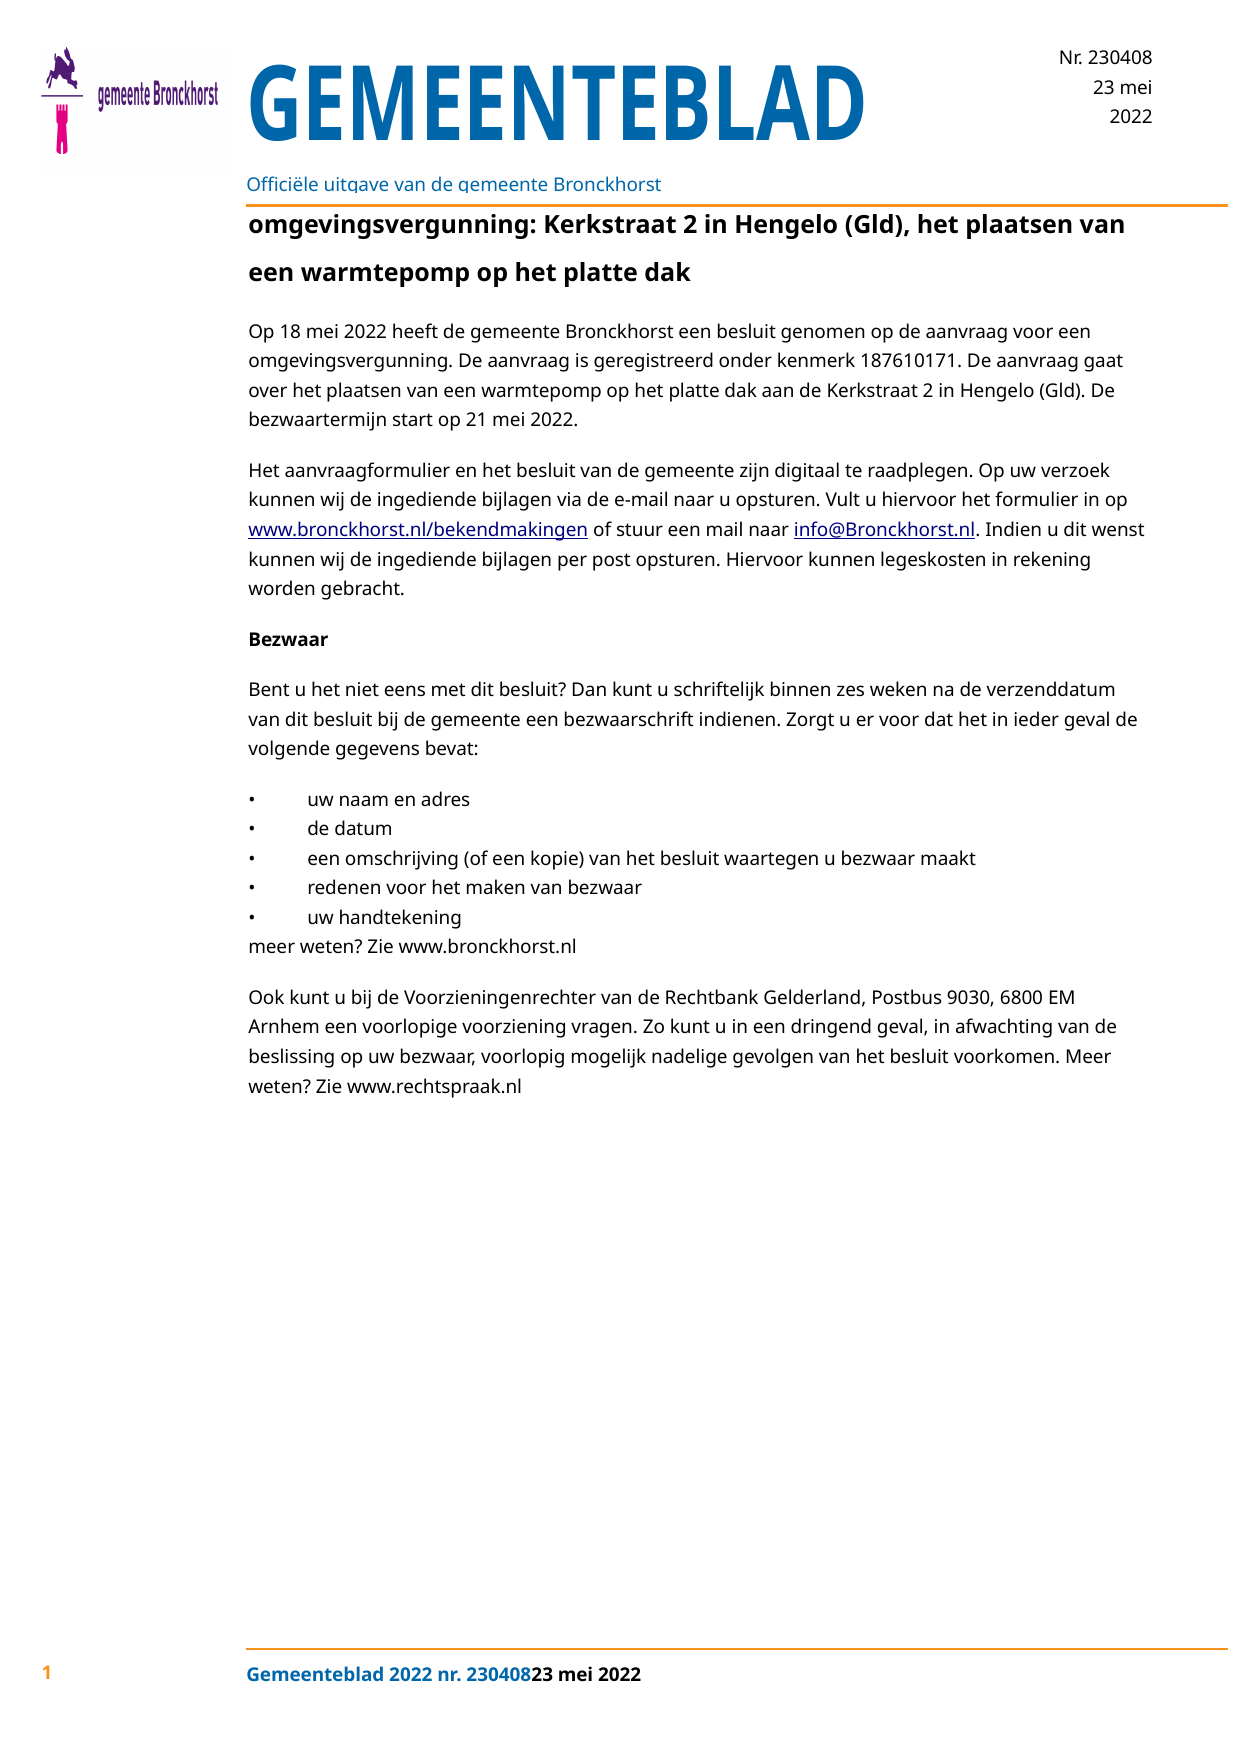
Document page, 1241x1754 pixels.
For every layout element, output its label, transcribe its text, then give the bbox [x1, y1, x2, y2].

list uw naam en adres [248, 786, 1152, 812]
list uw handtekening [248, 904, 1152, 930]
list een omschrijving (of een kopie) van het besluit waartegen u bezwaar maakt [248, 845, 1152, 871]
picture [41, 47, 231, 172]
list redenen voor het maken van bezwaar [248, 874, 1152, 900]
text Bezwaar [248, 626, 1152, 652]
text Ook kunt u bij de Voorzieningenrechter van de Rechtbank Gelderland, Postbus 9030, 6800 EM Arnhem een voorlopige voorziening vragen. Zo kunt u in een dringend geval, in afwachting van de beslissing op uw bezwaar, voorlopig mogelijk nadelige gevolgen van het besluit voorkomen. Meer weten? Zie www.rechtspraak.nl [248, 984, 1152, 1099]
list de datum [248, 815, 1152, 841]
text Het aanvraagformulier en het besluit van de gemeente zijn digitaal te raadplegen. Op uw verzoek kunnen wij de ingediende bijlagen via de e-mail naar u opsturen. Vult u hiervoor het formulier in op www.bronckhorst.nl/bekendmakingen of stuur een mail naar info@Bronckhorst.nl. Indien u dit wenst kunnen wij de ingediende bijlagen per post opsturen. Hiervoor kunnen legeskosten in rekening worden gebracht. [248, 457, 1152, 601]
text omgevingsvergunning: Kerkstraat 2 in Hengelo (Gld), het plaatsen van een warmtepomp op het platte dak [248, 207, 1152, 288]
text Op 18 mei 2022 heeft de gemeente Bronckhorst een besluit genomen op de aanvraag voor een omgevingsvergunning. De aanvraag is geregistreerd onder kenmerk 187610171. De aanvraag gaat over het plaatsen van een warmtepomp op het platte dak aan de Kerkstraat 2 in Hengelo (Gld). De bezwaartermijn start op 21 mei 2022. [248, 318, 1152, 432]
text Bent u het niet eens met dit besluit? Dan kunt u schriftelijk binnen zes weken na de verzenddatum van dit besluit bij de gemeente een bezwaarschrift indienen. Zorgt u er voor dat het in ieder geval de volgende gegevens bevat: [248, 676, 1152, 761]
text meer weten? Zie www.bronckhorst.nl [248, 934, 1152, 959]
